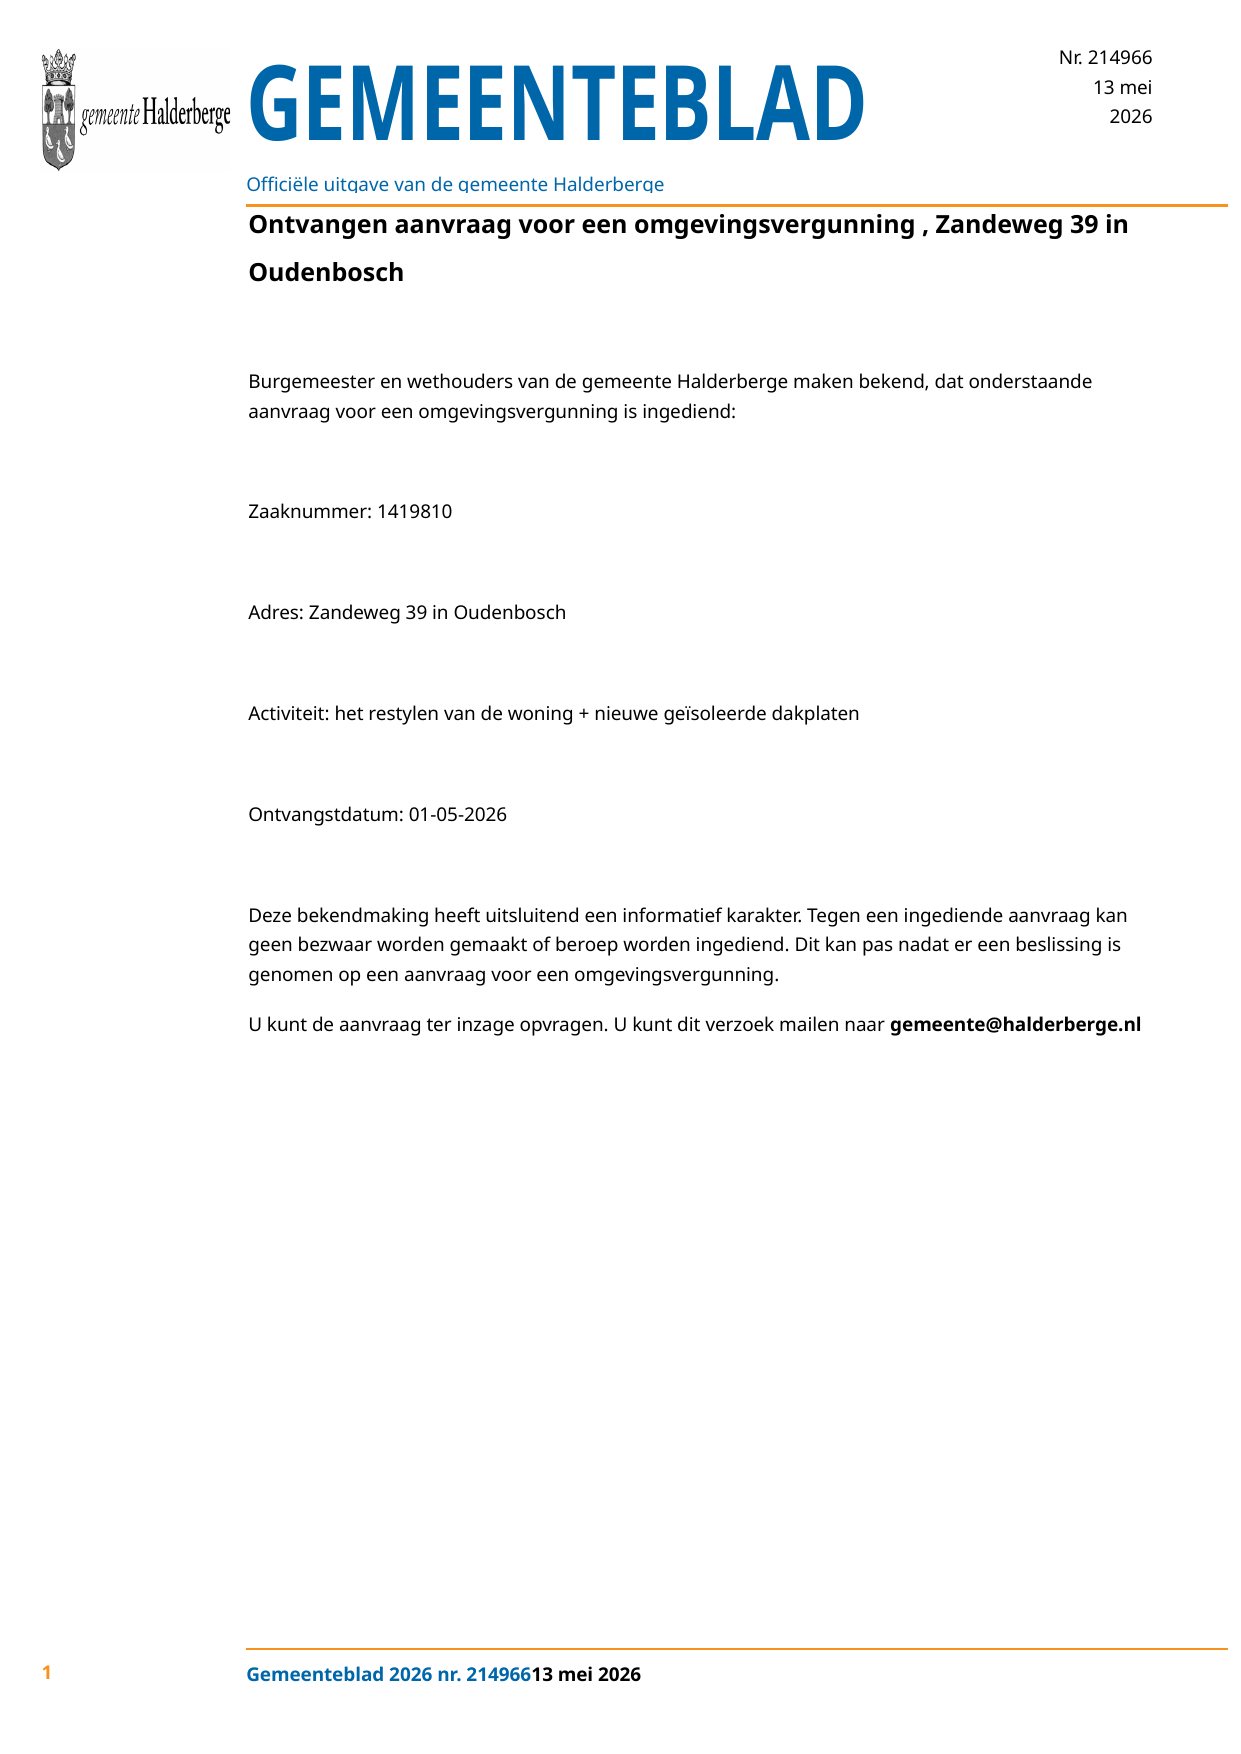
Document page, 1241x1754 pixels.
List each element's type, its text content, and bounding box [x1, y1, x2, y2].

text Deze bekendmaking heeft uitsluitend een informatief karakter. Tegen een ingediende aanvraag kan geen bezwaar worden gemaakt of beroep worden ingediend. Dit kan pas nadat er een beslissing is genomen op een aanvraag voor een omgevingsvergunning. [248, 902, 1152, 987]
text Adres: Zandeweg 39 in Oudenbosch [248, 599, 1152, 625]
text U kunt de aanvraag ter inzage opvragen. U kunt dit verzoek mailen naar gemeente@halderberge.nl [248, 1012, 1152, 1037]
text Activiteit: het restylen van de woning + nieuwe geïsoleerde dakplaten [248, 700, 1152, 726]
picture [41, 47, 231, 172]
text Ontvangstdatum: 01-05-2026 [248, 801, 1152, 827]
text Burgemeester en wethouders van de gemeente Halderberge maken bekend, dat onderstaande aanvraag voor een omgevingsvergunning is ingediend: [248, 368, 1152, 424]
text Zaaknummer: 1419810 [248, 499, 1152, 524]
text Ontvangen aanvraag voor een omgevingsvergunning , Zandeweg 39 in Oudenbosch [248, 207, 1152, 288]
